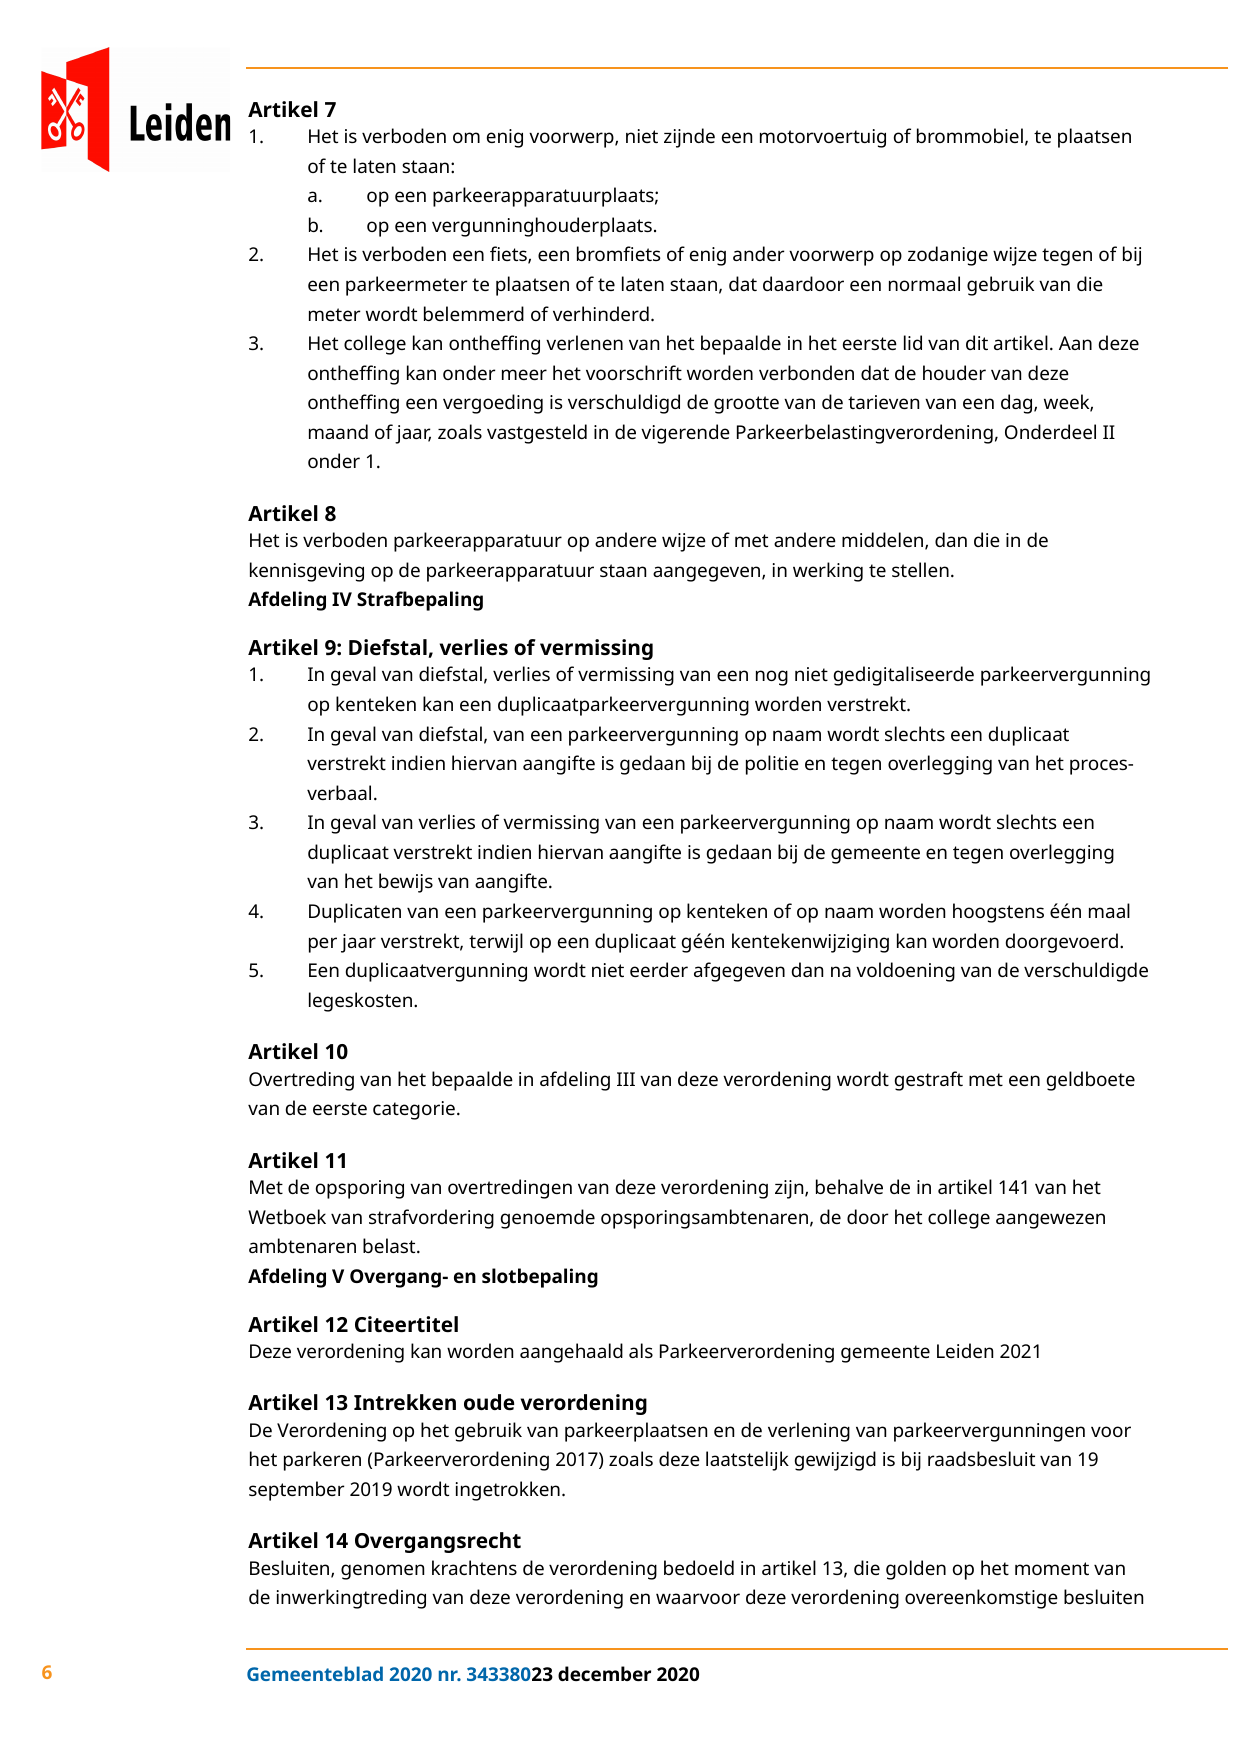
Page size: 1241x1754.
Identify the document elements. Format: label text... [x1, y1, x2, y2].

text Afdeling IV Strafbepaling [248, 587, 1152, 612]
text Met de opsporing van overtredingen van deze verordening zijn, behalve de in artikel 141 van het Wetboek van strafvordering genoemde opsporingsambtenaren, de door het college aangewezen ambtenaren belast. [248, 1174, 1152, 1259]
text Het is verboden parkeerapparatuur op andere wijze of met andere middelen, dan die in de kennisgeving op de parkeerapparatuur staan aangegeven, in werking te stellen. [248, 527, 1152, 583]
list Duplicaten van een parkeervergunning op kenteken of op naam worden hoogstens één maal per jaar verstrekt, terwijl op een duplicaat géén kentekenwijziging kan worden doorgevoerd. [248, 898, 1152, 954]
text Besluiten, genomen krachtens de verordening bedoeld in artikel 13, die golden op het moment van de inwerkingtreding van deze verordening en waarvoor deze verordening overeenkomstige besluiten [248, 1555, 1152, 1610]
list op een parkeerapparatuurplaats; [307, 182, 1152, 208]
list In geval van diefstal, verlies of vermissing van een nog niet gedigitaliseerde parkeervergunning op kenteken kan een duplicaatparkeervergunning worden verstrekt. [248, 662, 1152, 717]
text Artikel 9: Diefstal, verlies of vermissing [248, 633, 1152, 662]
text Artikel 7 [248, 95, 1152, 123]
list Een duplicaatvergunning wordt niet eerder afgegeven dan na voldoening van de verschuldigde legeskosten. [248, 957, 1152, 1013]
text Overtreding van het bepaalde in afdeling III van deze verordening wordt gestraft met een geldboete van de eerste categorie. [248, 1066, 1152, 1121]
text Artikel 10 [248, 1037, 1152, 1066]
list In geval van verlies of vermissing van een parkeervergunning op naam wordt slechts een duplicaat verstrekt indien hiervan aangifte is gedaan bij de gemeente en tegen overlegging van het bewijs van aangifte. [248, 809, 1152, 894]
text Artikel 11 [248, 1146, 1152, 1174]
text De Verordening op het gebruik van parkeerplaatsen en de verlening van parkeervergunningen voor het parkeren (Parkeerverordening 2017) zoals deze laatstelijk gewijzigd is bij raadsbesluit van 19 september 2019 wordt ingetrokken. [248, 1417, 1152, 1502]
list In geval van diefstal, van een parkeervergunning op naam wordt slechts een duplicaat verstrekt indien hiervan aangifte is gedaan bij de politie en tegen overlegging van het proces-verbaal. [248, 721, 1152, 806]
picture [41, 47, 231, 172]
text Artikel 12 Citeertitel [248, 1310, 1152, 1338]
list Het is verboden een fiets, een bromfiets of enig ander voorwerp op zodanige wijze tegen of bij een parkeermeter te plaatsen of te laten staan, dat daardoor een normaal gebruik van die meter wordt belemmerd of verhinderd. [248, 242, 1152, 326]
text Deze verordening kan worden aangehaald als Parkeerverordening gemeente Leiden 2021 [248, 1338, 1152, 1364]
list Het college kan ontheffing verlenen van het bepaalde in het eerste lid van dit artikel. Aan deze ontheffing kan onder meer het voorschrift worden verbonden dat de houder van deze ontheffing een vergoeding is verschuldigd de grootte van de tarieven van een dag, week, maand of jaar, zoals vastgesteld in de vigerende Parkeerbelastingverordening, Onderdeel II onder 1. [248, 330, 1152, 474]
text Artikel 14 Overgangsrecht [248, 1527, 1152, 1555]
text Artikel 13 Intrekken oude verordening [248, 1388, 1152, 1417]
text Artikel 8 [248, 499, 1152, 527]
list Het is verboden om enig voorwerp, niet zijnde een motorvoertuig of brommobiel, te plaatsen of te laten staan: [248, 123, 1152, 178]
text Afdeling V Overgang- en slotbepaling [248, 1263, 1152, 1289]
list op een vergunninghouderplaats. [307, 212, 1152, 238]
